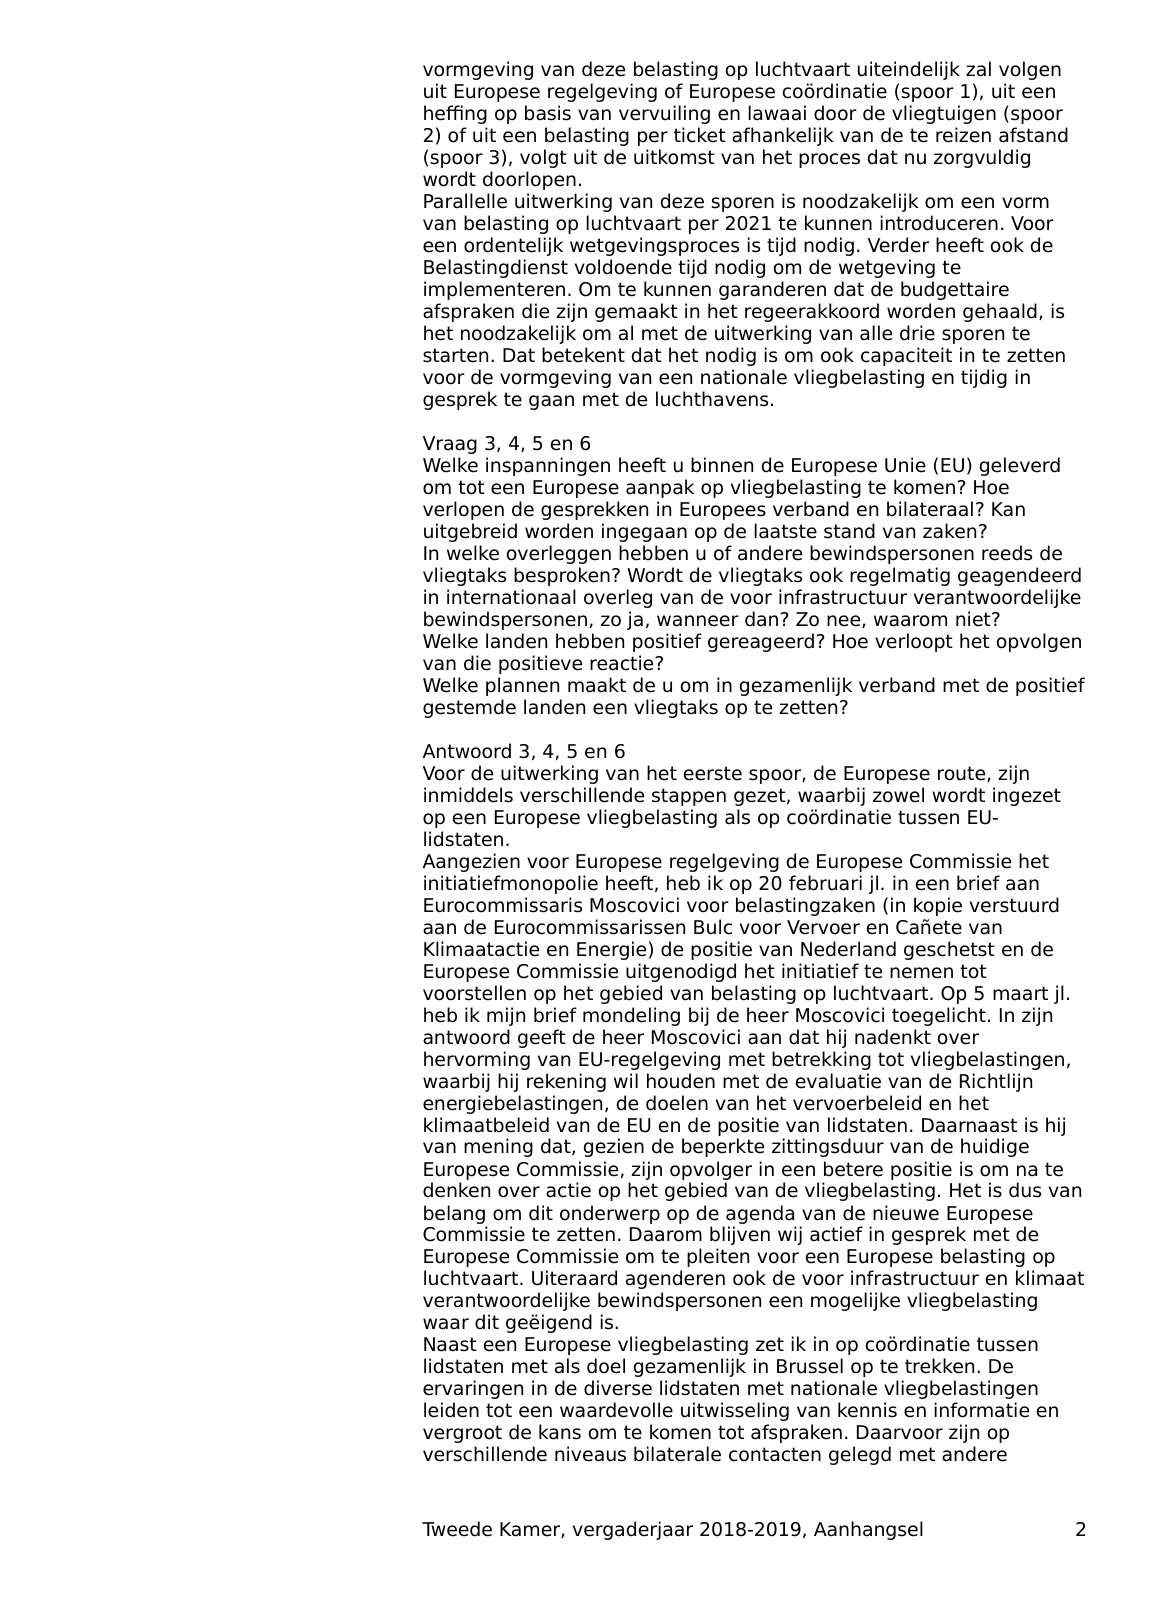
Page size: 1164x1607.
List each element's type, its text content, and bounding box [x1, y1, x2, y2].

text Aangezien voor Europese regelgeving de Europese Commissie het initiatiefmonopolie heeft, heb ik op 20 februari jl. in een brief aan Eurocommissaris Moscovici voor belastingzaken (in kopie verstuurd aan de Eurocommissarissen Bulc voor Vervoer en Cañete van Klimaatactie en Energie) de positie van Nederland geschetst en de Europese Commissie uitgenodigd het initiatief te nemen tot voorstellen op het gebied van belasting op luchtvaart. Op 5 maart jl. heb ik mijn brief mondeling bij de heer Moscovici toegelicht. In zijn antwoord geeft de heer Moscovici aan dat hij nadenkt over hervorming van EU-regelgeving met betrekking tot vliegbelastingen, waarbij hij rekening wil houden met de evaluatie van de Richtlijn energiebelastingen, de doelen van het vervoerbeleid en het klimaatbeleid van de EU en de positie van lidstaten. Daarnaast is hij van mening dat, gezien de beperkte zittingsduur van de huidige Europese Commissie, zijn opvolger in een betere positie is om na te denken over actie op het gebied van de vliegbelasting. Het is dus van belang om dit onderwerp op de agenda van de nieuwe Europese Commissie te zetten. Daarom blijven wij actief in gesprek met de Europese Commissie om te pleiten voor een Europese belasting op luchtvaart. Uiteraard agenderen ook de voor infrastructuur en klimaat verantwoordelijke bewindspersonen een mogelijke vliegbelasting waar dit geëigend is. [422, 851, 1087, 1334]
text Welke inspanningen heeft u binnen de Europese Unie (EU) geleverd om tot een Europese aanpak op vliegbelasting te komen? Hoe verlopen de gesprekken in Europees verband en bilateraal? Kan uitgebreid worden ingegaan op de laatste stand van zaken? [422, 455, 1087, 543]
text Vraag 3, 4, 5 en 6 [422, 433, 1087, 455]
text Welke landen hebben positief gereageerd? Hoe verloopt het opvolgen van die positieve reactie? [422, 631, 1087, 675]
text Antwoord 3, 4, 5 en 6 [422, 741, 1087, 763]
text Parallelle uitwerking van deze sporen is noodzakelijk om een vorm van belasting op luchtvaart per 2021 te kunnen introduceren. Voor een ordentelijk wetgevingsproces is tijd nodig. Verder heeft ook de Belastingdienst voldoende tijd nodig om de wetgeving te implementeren. Om te kunnen garanderen dat de budgettaire afspraken die zijn gemaakt in het regeerakkoord worden gehaald, is het noodzakelijk om al met de uitwerking van alle drie sporen te starten. Dat betekent dat het nodig is om ook capaciteit in te zetten voor de vormgeving van een nationale vliegbelasting en tijdig in gesprek te gaan met de luchthavens. [422, 191, 1087, 411]
text vormgeving van deze belasting op luchtvaart uiteindelijk zal volgen uit Europese regelgeving of Europese coördinatie (spoor 1), uit een heffing op basis van vervuiling en lawaai door de vliegtuigen (spoor 2) of uit een belasting per ticket afhankelijk van de te reizen afstand (spoor 3), volgt uit de uitkomst van het proces dat nu zorgvuldig wordt doorlopen. [422, 59, 1087, 191]
text In welke overleggen hebben u of andere bewindspersonen reeds de vliegtaks besproken? Wordt de vliegtaks ook regelmatig geagendeerd in internationaal overleg van de voor infrastructuur verantwoordelijke bewindspersonen, zo ja, wanneer dan? Zo nee, waarom niet? [422, 543, 1087, 631]
text Welke plannen maakt de u om in gezamenlijk verband met de positief gestemde landen een vliegtaks op te zetten? [422, 675, 1087, 719]
text Voor de uitwerking van het eerste spoor, de Europese route, zijn inmiddels verschillende stappen gezet, waarbij zowel wordt ingezet op een Europese vliegbelasting als op coördinatie tussen EU-lidstaten. [422, 763, 1087, 851]
text Naast een Europese vliegbelasting zet ik in op coördinatie tussen lidstaten met als doel gezamenlijk in Brussel op te trekken. De ervaringen in de diverse lidstaten met nationale vliegbelastingen leiden tot een waardevolle uitwisseling van kennis en informatie en vergroot de kans om te komen tot afspraken. Daarvoor zijn op verschillende niveaus bilaterale contacten gelegd met andere [422, 1334, 1087, 1466]
